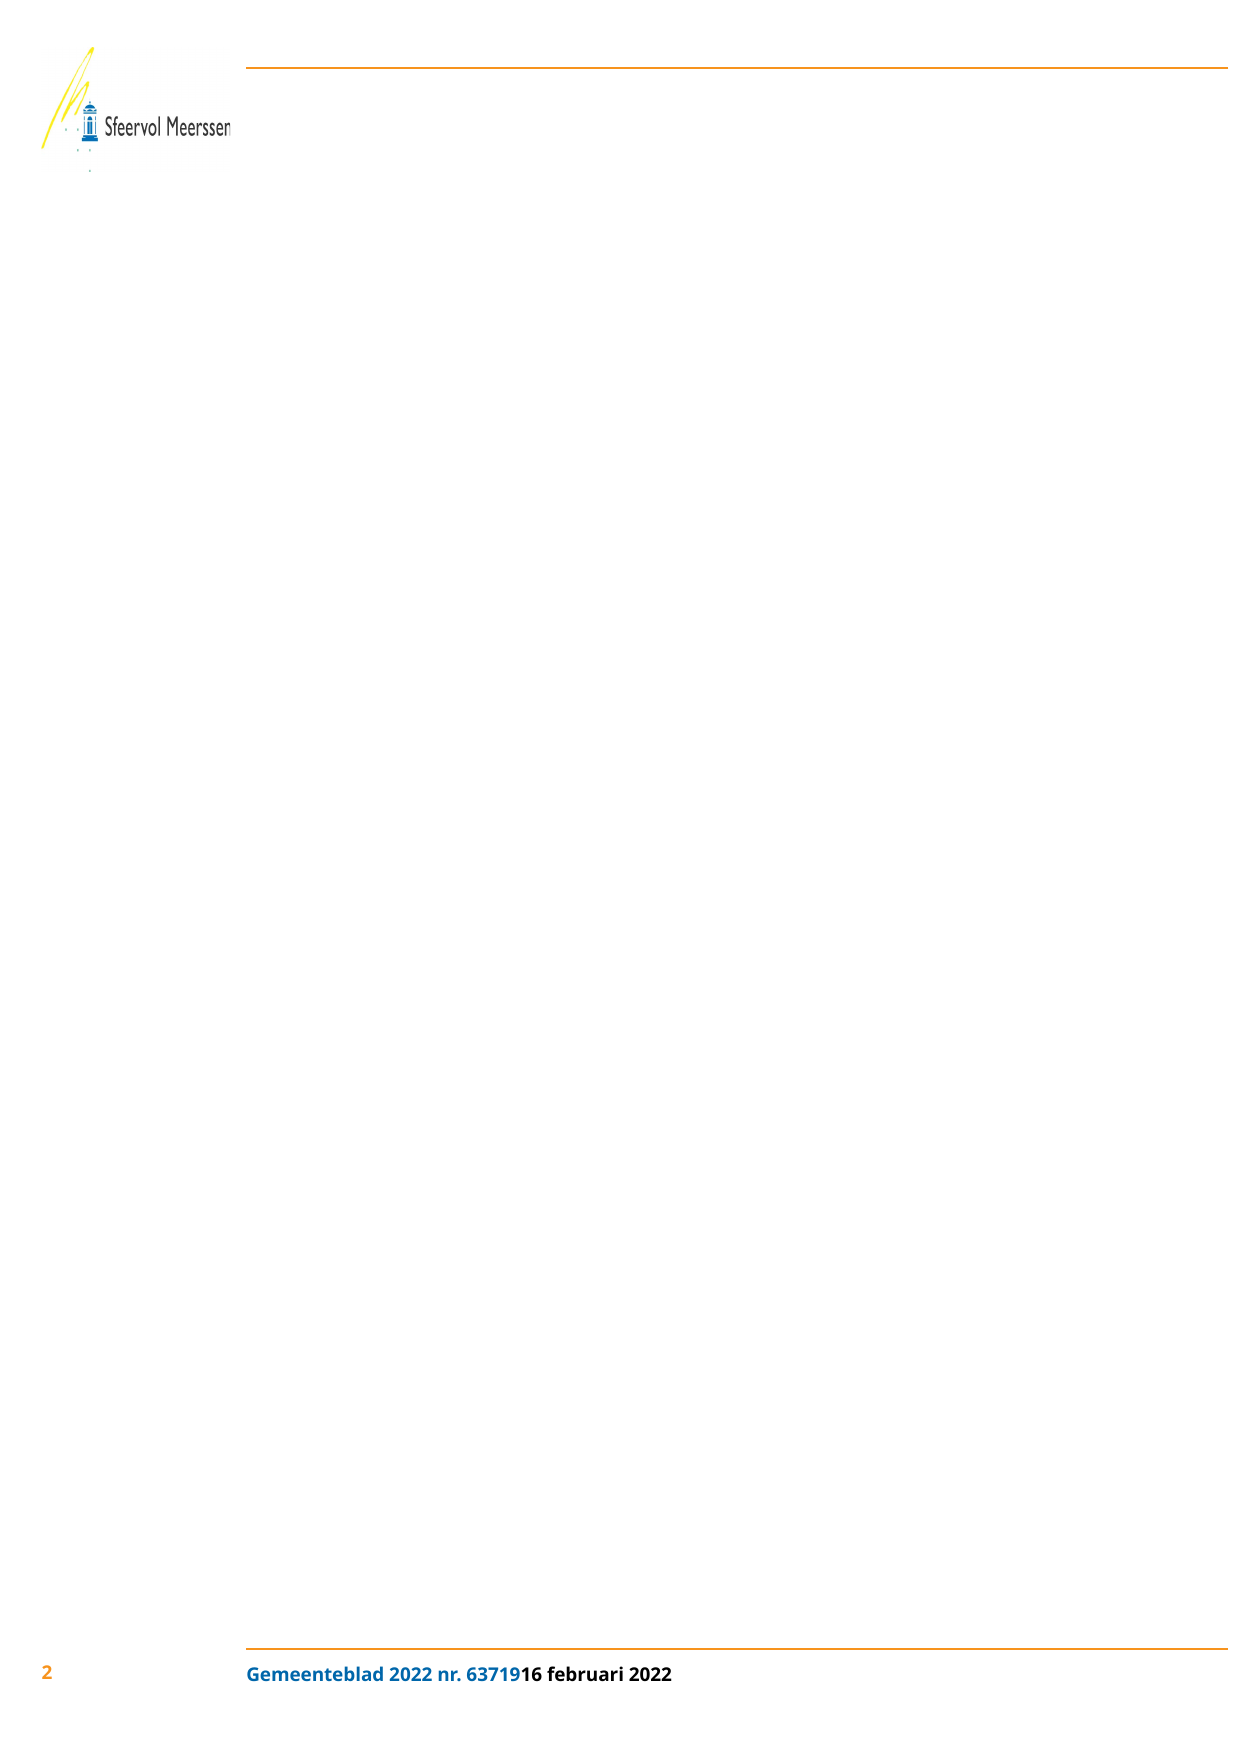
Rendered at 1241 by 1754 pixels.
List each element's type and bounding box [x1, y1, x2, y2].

picture [41, 47, 231, 172]
